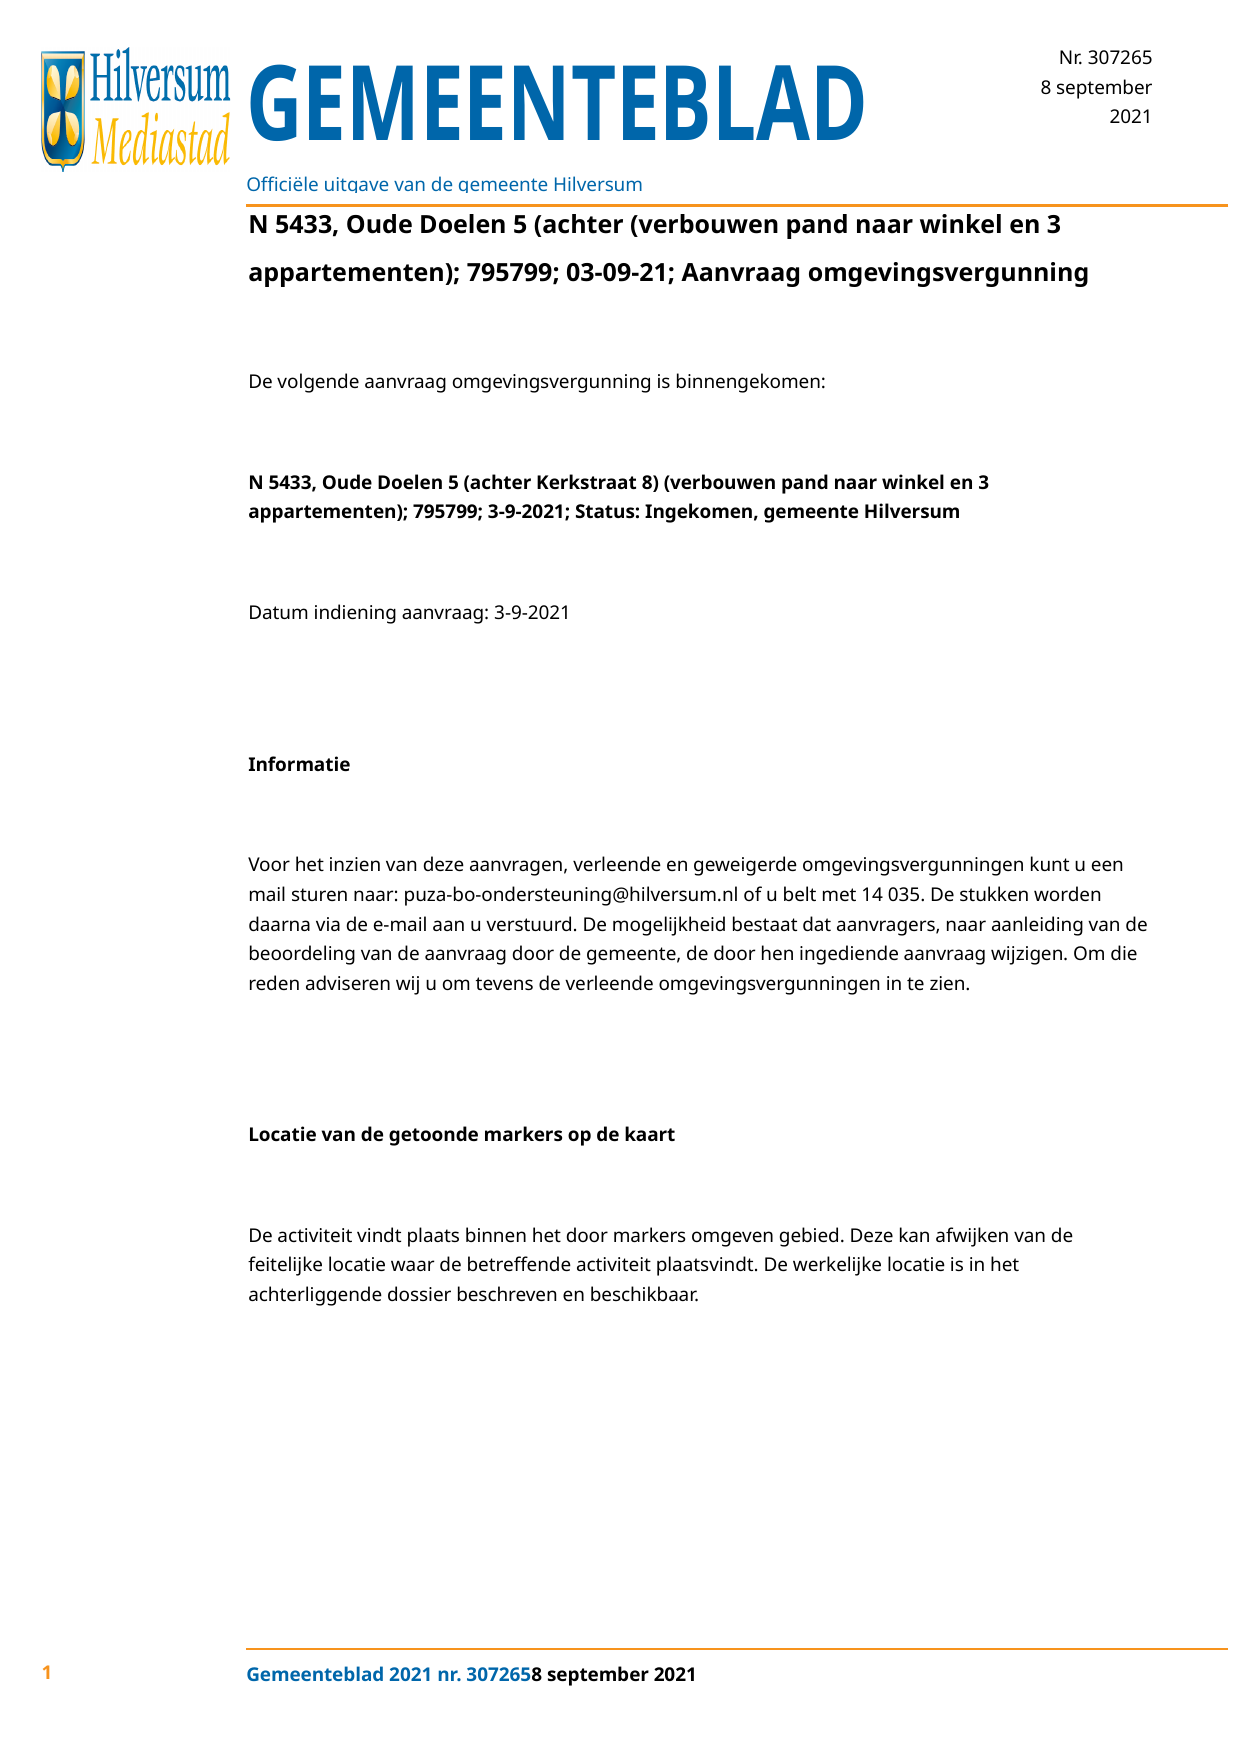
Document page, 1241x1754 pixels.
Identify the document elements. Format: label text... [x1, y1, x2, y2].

text N 5433, Oude Doelen 5 (achter Kerkstraat 8) (verbouwen pand naar winkel en 3 appartementen); 795799; 3-9-2021; Status: Ingekomen, gemeente Hilversum [248, 469, 1152, 524]
text De volgende aanvraag omgevingsvergunning is binnengekomen: [248, 368, 1152, 394]
text De activiteit vindt plaats binnen het door markers omgeven gebied. Deze kan afwijken van de feitelijke locatie waar de betreffende activiteit plaatsvindt. De werkelijke locatie is in het achterliggende dossier beschreven en beschikbaar. [248, 1222, 1152, 1307]
text Voor het inzien van deze aanvragen, verleende en geweigerde omgevingsvergunningen kunt u een mail sturen naar: puza-bo-ondersteuning@hilversum.nl of u belt met 14 035. De stukken worden daarna via de e-mail aan u verstuurd. De mogelijkheid bestaat dat aanvragers, naar aanleiding van de beoordeling van de aanvraag door de gemeente, de door hen ingediende aanvraag wijzigen. Om die reden adviseren wij u om tevens de verleende omgevingsvergunningen in te zien. [248, 852, 1152, 996]
text Informatie [248, 751, 1152, 777]
text Datum indiening aanvraag: 3-9-2021 [248, 599, 1152, 625]
text Locatie van de getoonde markers op de kaart [248, 1121, 1152, 1147]
text N 5433, Oude Doelen 5 (achter (verbouwen pand naar winkel en 3 appartementen); 795799; 03-09-21; Aanvraag omgevingsvergunning [248, 207, 1152, 288]
picture [41, 47, 231, 172]
